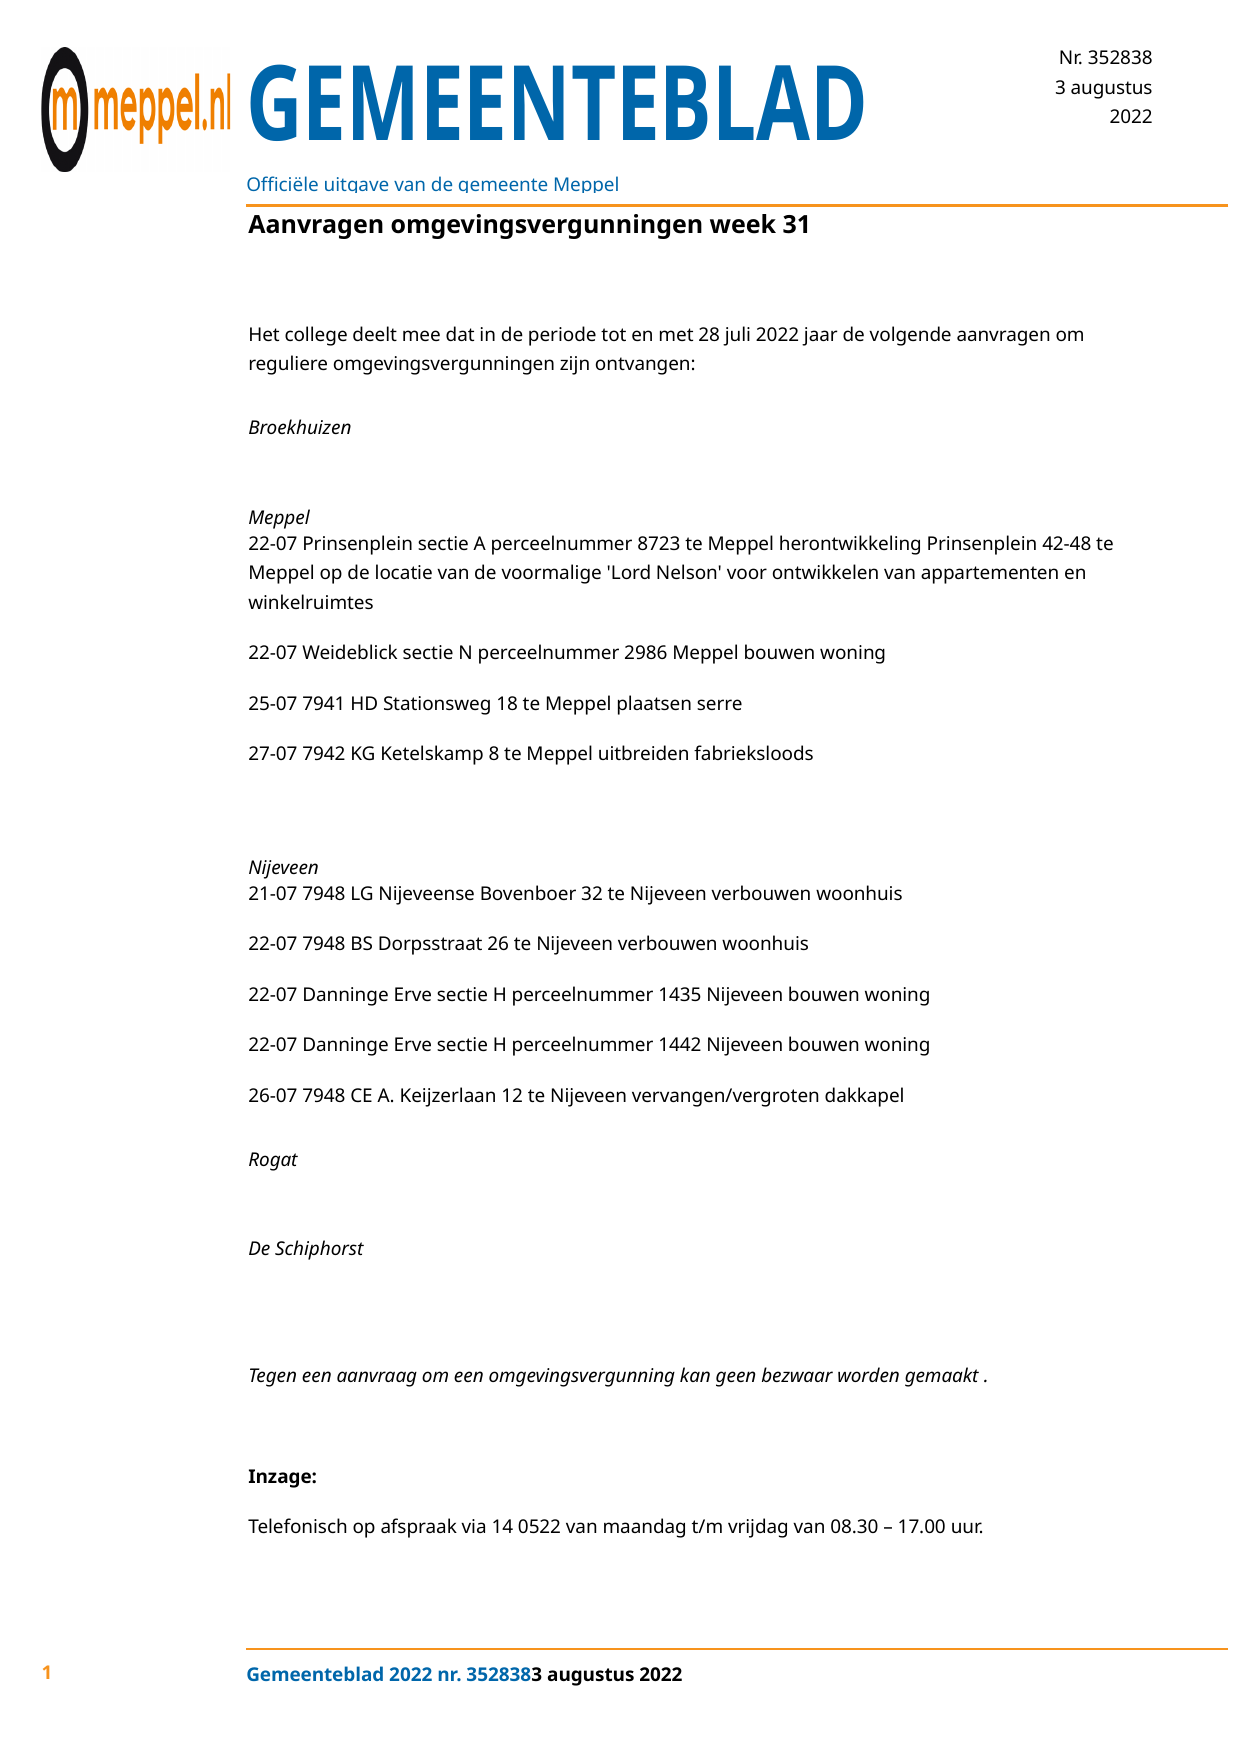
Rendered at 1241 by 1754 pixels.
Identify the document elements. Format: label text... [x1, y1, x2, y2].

text 22-07 7948 BS Dorpsstraat 26 te Nijeveen verbouwen woonhuis [248, 931, 1152, 956]
text 21-07 7948 LG Nijeveense Bovenboer 32 te Nijeveen verbouwen woonhuis [248, 880, 1152, 906]
text 22-07 Danninge Erve sectie H perceelnummer 1442 Nijeveen bouwen woning [248, 1031, 1152, 1057]
text Broekhuizen [248, 414, 1152, 440]
text 22-07 Weideblick sectie N perceelnummer 2986 Meppel bouwen woning [248, 639, 1152, 665]
picture [41, 47, 231, 172]
text Aanvragen omgevingsvergunningen week 31 [248, 207, 1152, 241]
text Telefonisch op afspraak via 14 0522 van maandag t/m vrijdag van 08.30 – 17.00 uur. [248, 1513, 1152, 1539]
text Rogat [248, 1146, 1152, 1172]
text Meppel [248, 504, 1152, 530]
text 22-07 Danninge Erve sectie H perceelnummer 1435 Nijeveen bouwen woning [248, 981, 1152, 1007]
text Nijeveen [248, 854, 1152, 880]
text Het college deelt mee dat in de periode tot en met 28 juli 2022 jaar de volgende aanvragen om reguliere omgevingsvergunningen zijn ontvangen: [248, 321, 1152, 376]
text 22-07 Prinsenplein sectie A perceelnummer 8723 te Meppel herontwikkeling Prinsenplein 42-48 te Meppel op de locatie van de voormalige 'Lord Nelson' voor ontwikkelen van appartementen en winkelruimtes [248, 530, 1152, 614]
text Tegen een aanvraag om een omgevingsvergunning kan geen bezwaar worden gemaakt . [248, 1362, 1152, 1388]
text 25-07 7941 HD Stationsweg 18 te Meppel plaatsen serre [248, 690, 1152, 715]
text 27-07 7942 KG Ketelskamp 8 te Meppel uitbreiden fabrieksloods [248, 740, 1152, 766]
text Inzage: [248, 1463, 1152, 1489]
text 26-07 7948 CE A. Keijzerlaan 12 te Nijeveen vervangen/vergroten dakkapel [248, 1082, 1152, 1108]
text De Schiphorst [248, 1236, 1152, 1261]
